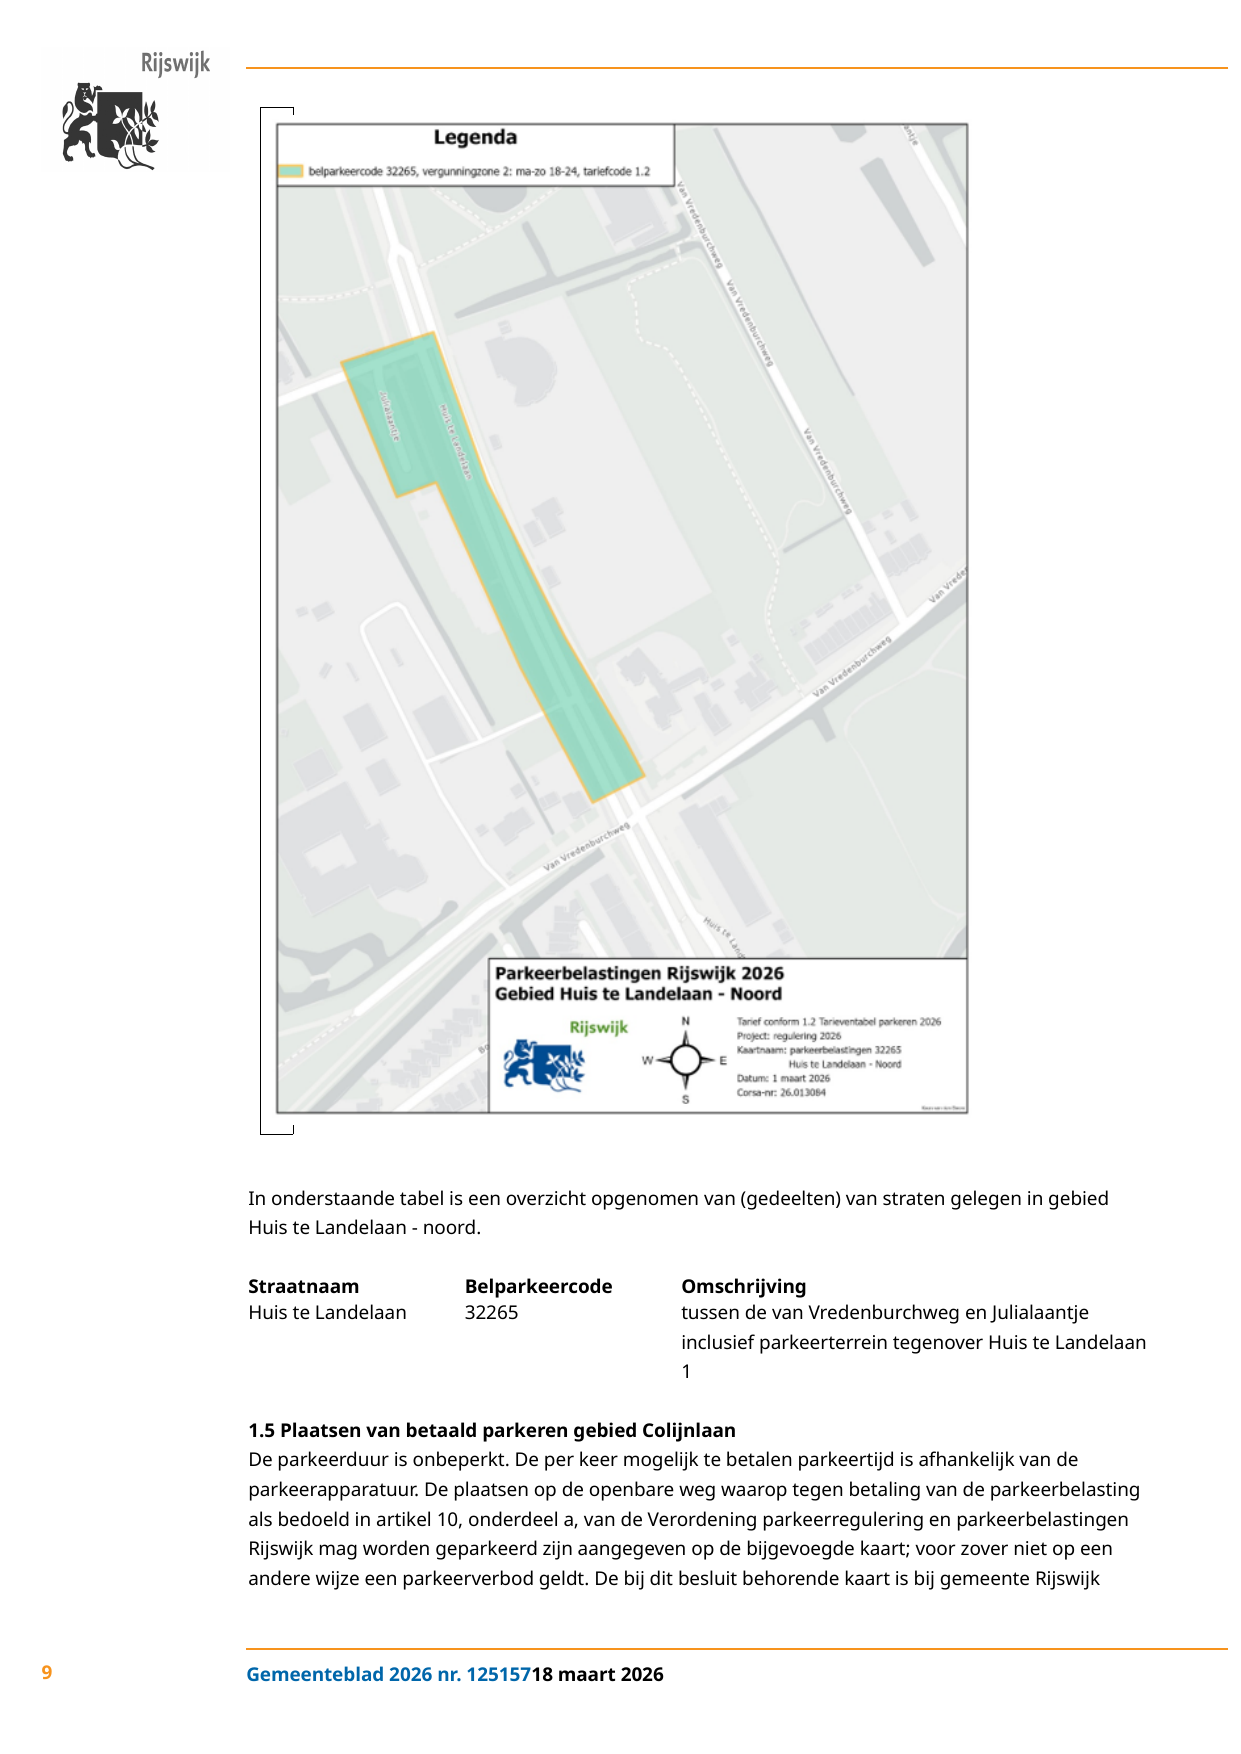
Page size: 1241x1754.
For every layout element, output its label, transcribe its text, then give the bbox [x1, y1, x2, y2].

table_cell tussen de van Vredenburchweg en Julialaantje inclusief parkeerterrein tegenover Huis te Landelaan 1 [681, 1299, 1152, 1384]
table_header Straatnaam [248, 1274, 464, 1299]
table_header Belparkeercode [465, 1274, 681, 1299]
table_cell Huis te Landelaan [248, 1299, 464, 1384]
picture [268, 115, 978, 1125]
text De parkeerduur is onbeperkt. De per keer mogelijk te betalen parkeertijd is afhankelijk van de parkeerapparatuur. De plaatsen op de openbare weg waarop tegen betaling van de parkeerbelasting als bedoeld in artikel 10, onderdeel a, van de Verordening parkeerregulering en parkeerbelastingen Rijswijk mag worden geparkeerd zijn aangegeven op de bijgevoegde kaart; voor zover niet op een andere wijze een parkeerverbod geldt. De bij dit besluit behorende kaart is bij gemeente Rijswijk [248, 1447, 1152, 1591]
text 1.5 Plaatsen van betaald parkeren gebied Colijnlaan [248, 1417, 1152, 1443]
text In onderstaande tabel is een overzicht opgenomen van (gedeelten) van straten gelegen in gebied Huis te Landelaan - noord. [248, 1185, 1152, 1240]
table_header Omschrijving [681, 1274, 1152, 1299]
table_cell 32265 [465, 1299, 681, 1384]
picture [41, 47, 231, 172]
